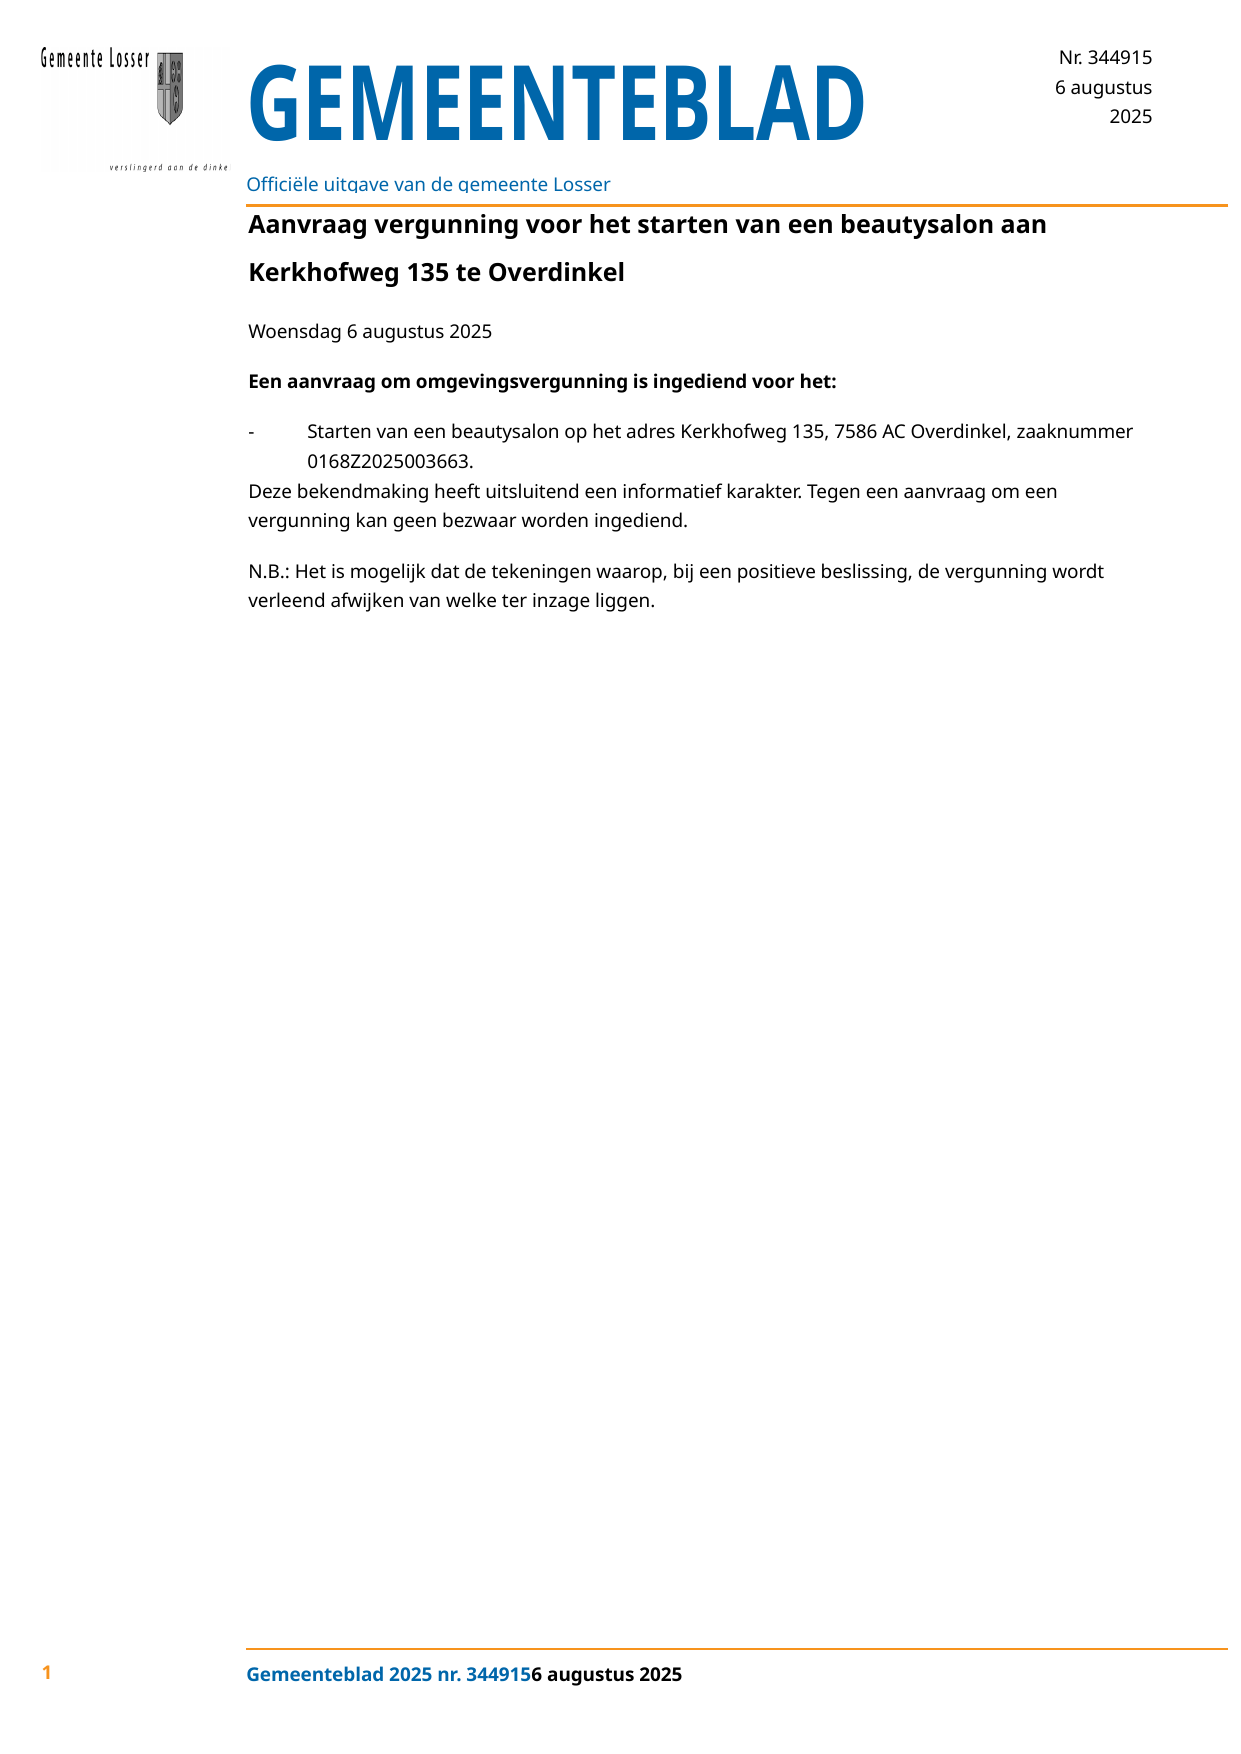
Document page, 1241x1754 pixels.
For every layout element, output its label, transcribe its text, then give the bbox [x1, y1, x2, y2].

text Woensdag 6 augustus 2025 [248, 318, 1152, 344]
text Aanvraag vergunning voor het starten van een beautysalon aan Kerkhofweg 135 te Overdinkel [248, 207, 1152, 288]
picture [41, 47, 231, 172]
text N.B.: Het is mogelijk dat de tekeningen waarop, bij een positieve beslissing, de vergunning wordt verleend afwijken van welke ter inzage liggen. [248, 558, 1152, 613]
list Starten van een beautysalon op het adres Kerkhofweg 135, 7586 AC Overdinkel, zaaknummer 0168Z2025003663. [248, 419, 1152, 474]
text Een aanvraag om omgevingsvergunning is ingediend voor het: [248, 368, 1152, 394]
text Deze bekendmaking heeft uitsluitend een informatief karakter. Tegen een aanvraag om een vergunning kan geen bezwaar worden ingediend. [248, 478, 1152, 533]
